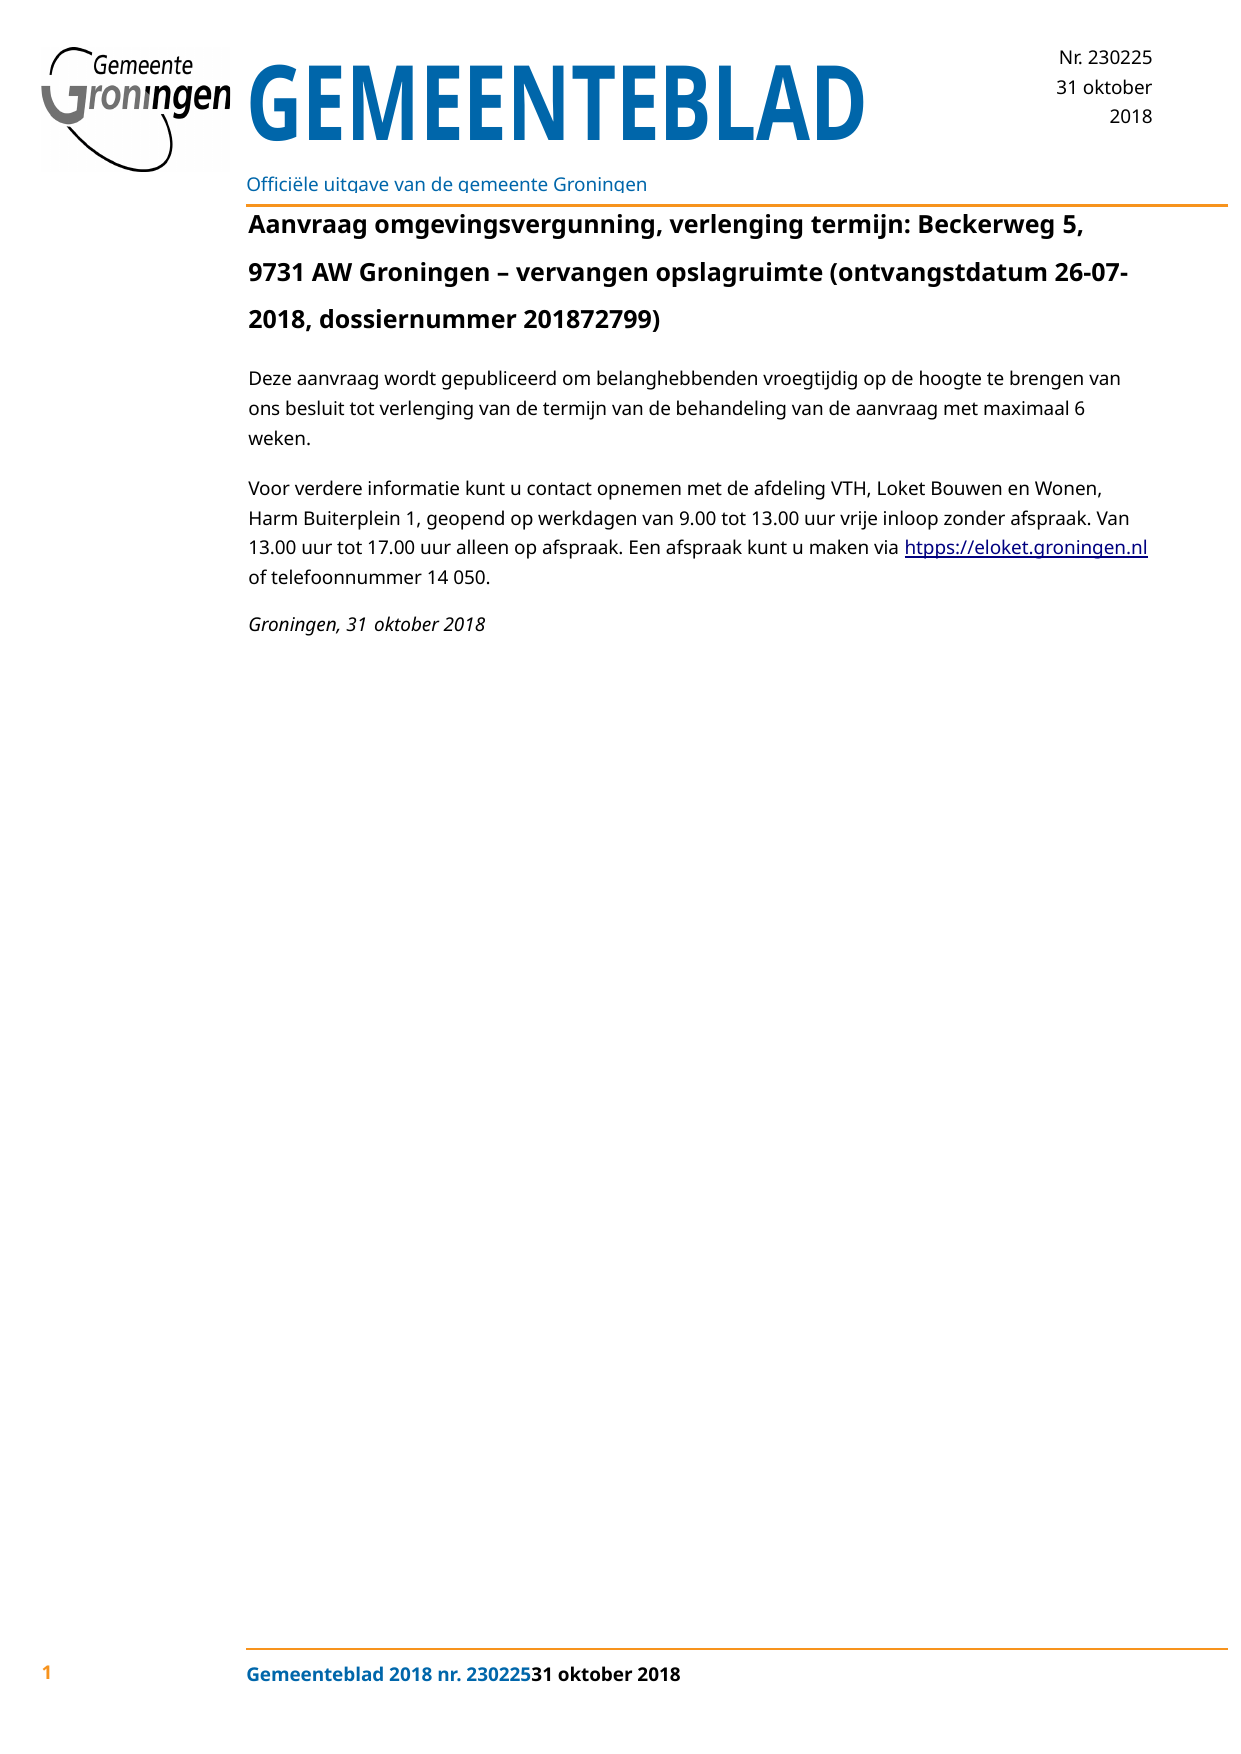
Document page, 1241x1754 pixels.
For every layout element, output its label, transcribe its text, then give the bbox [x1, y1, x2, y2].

text Aanvraag omgevingsvergunning, verlenging termijn: Beckerweg 5, 9731 AW Groningen – vervangen opslagruimte (ontvangstdatum 26-07-2018, dossiernummer 201872799) [248, 207, 1152, 336]
text Groningen, 31 oktober 2018 [248, 612, 1152, 637]
picture [41, 47, 231, 172]
text Deze aanvraag wordt gepubliceerd om belanghebbenden vroegtijdig op de hoogte te brengen van ons besluit tot verlenging van de termijn van de behandeling van de aanvraag met maximaal 6 weken. [248, 366, 1152, 450]
text Voor verdere informatie kunt u contact opnemen met de afdeling VTH, Loket Bouwen en Wonen, Harm Buiterplein 1, geopend op werkdagen van 9.00 tot 13.00 uur vrije inloop zonder afspraak. Van 13.00 uur tot 17.00 uur alleen op afspraak. Een afspraak kunt u maken via htpps://eloket.groningen.nl of telefoonnummer 14 050. [248, 475, 1152, 589]
